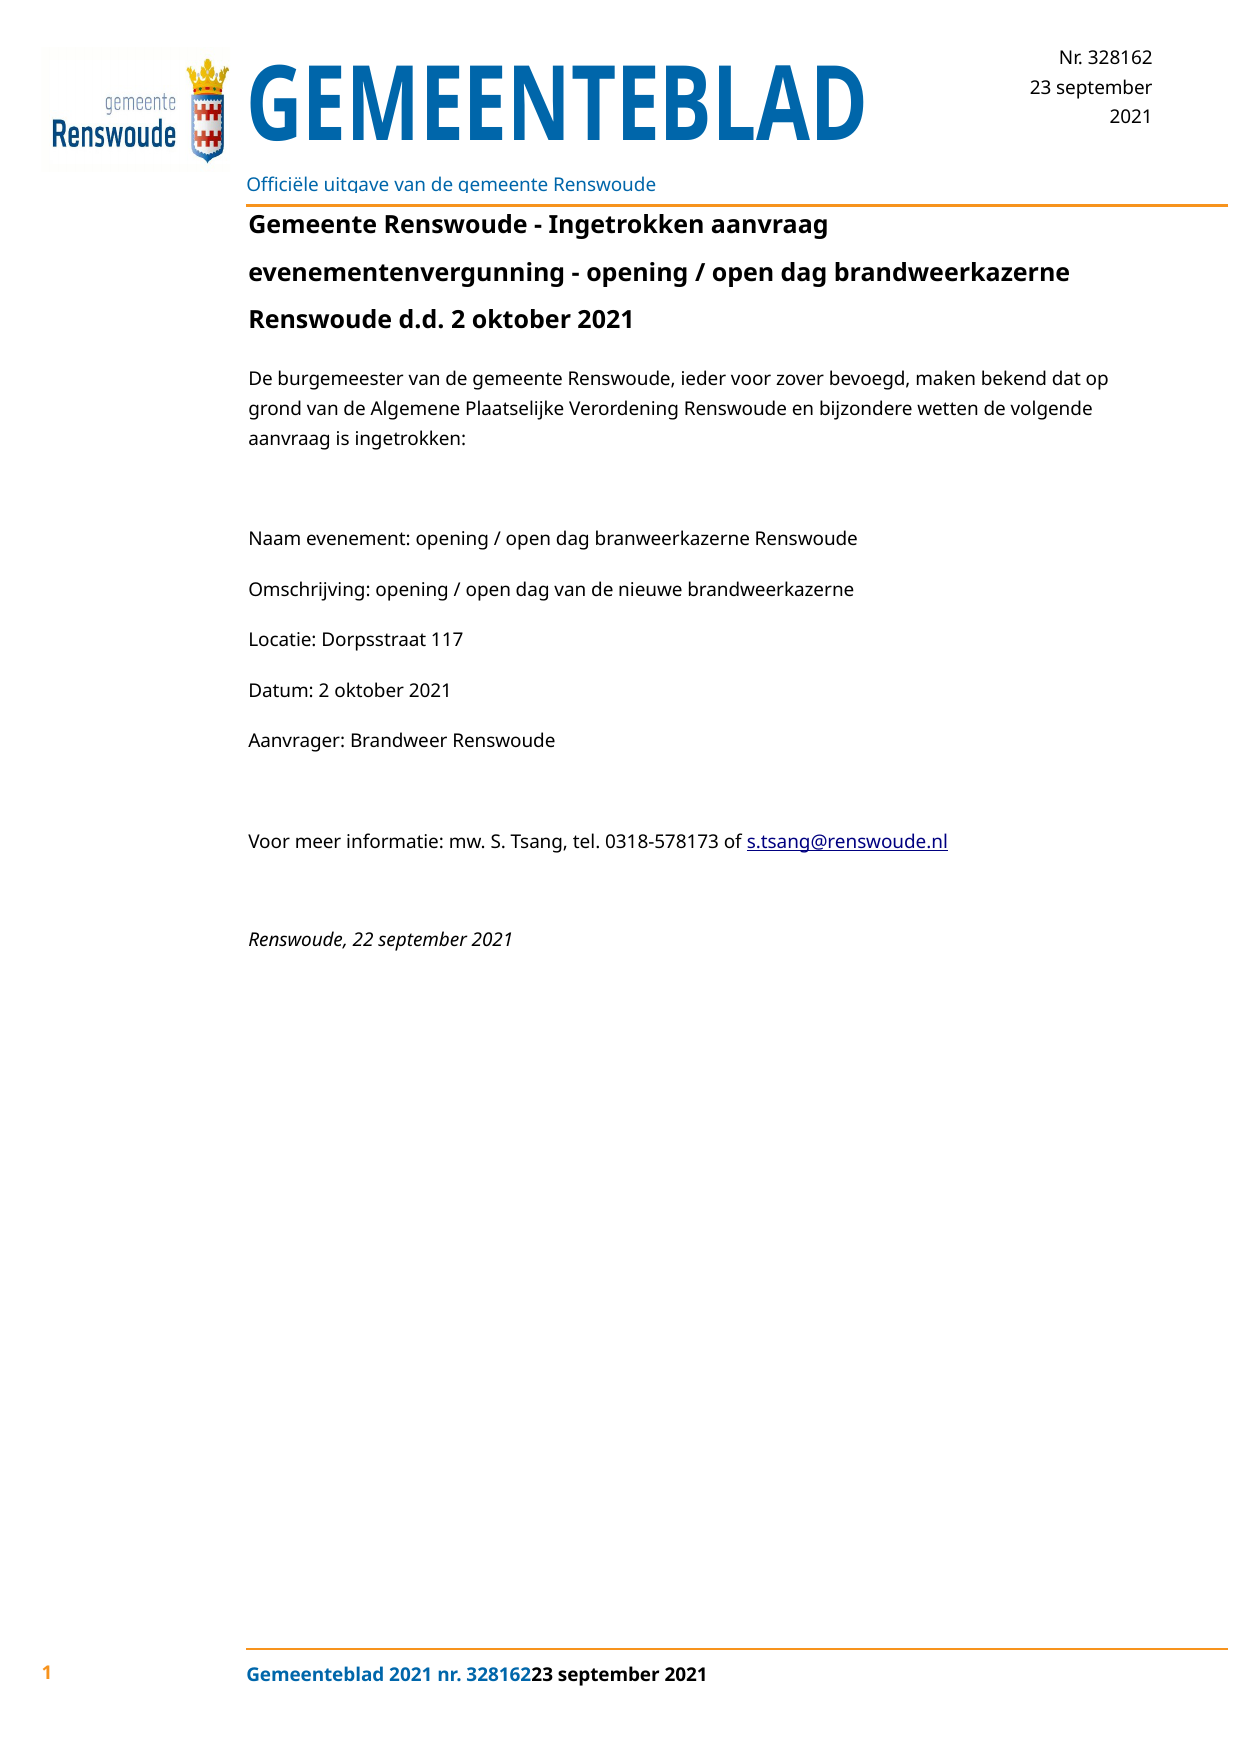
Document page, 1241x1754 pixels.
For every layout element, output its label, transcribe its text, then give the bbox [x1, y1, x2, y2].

text Renswoude, 22 september 2021 [248, 926, 1152, 952]
text Aanvrager: Brandweer Renswoude [248, 727, 1152, 753]
text De burgemeester van de gemeente Renswoude, ieder voor zover bevoegd, maken bekend dat op grond van de Algemene Plaatselijke Verordening Renswoude en bijzondere wetten de volgende aanvraag is ingetrokken: [248, 366, 1152, 450]
text Omschrijving: opening / open dag van de nieuwe brandweerkazerne [248, 576, 1152, 602]
text Gemeente Renswoude - Ingetrokken aanvraag evenementenvergunning - opening / open dag brandweerkazerne Renswoude d.d. 2 oktober 2021 [248, 207, 1152, 336]
text Naam evenement: opening / open dag branweerkazerne Renswoude [248, 526, 1152, 551]
text Datum: 2 oktober 2021 [248, 677, 1152, 702]
text Voor meer informatie: mw. S. Tsang, tel. 0318-578173 of s.tsang@renswoude.nl [248, 828, 1152, 854]
picture [41, 47, 231, 172]
text Locatie: Dorpsstraat 117 [248, 626, 1152, 652]
